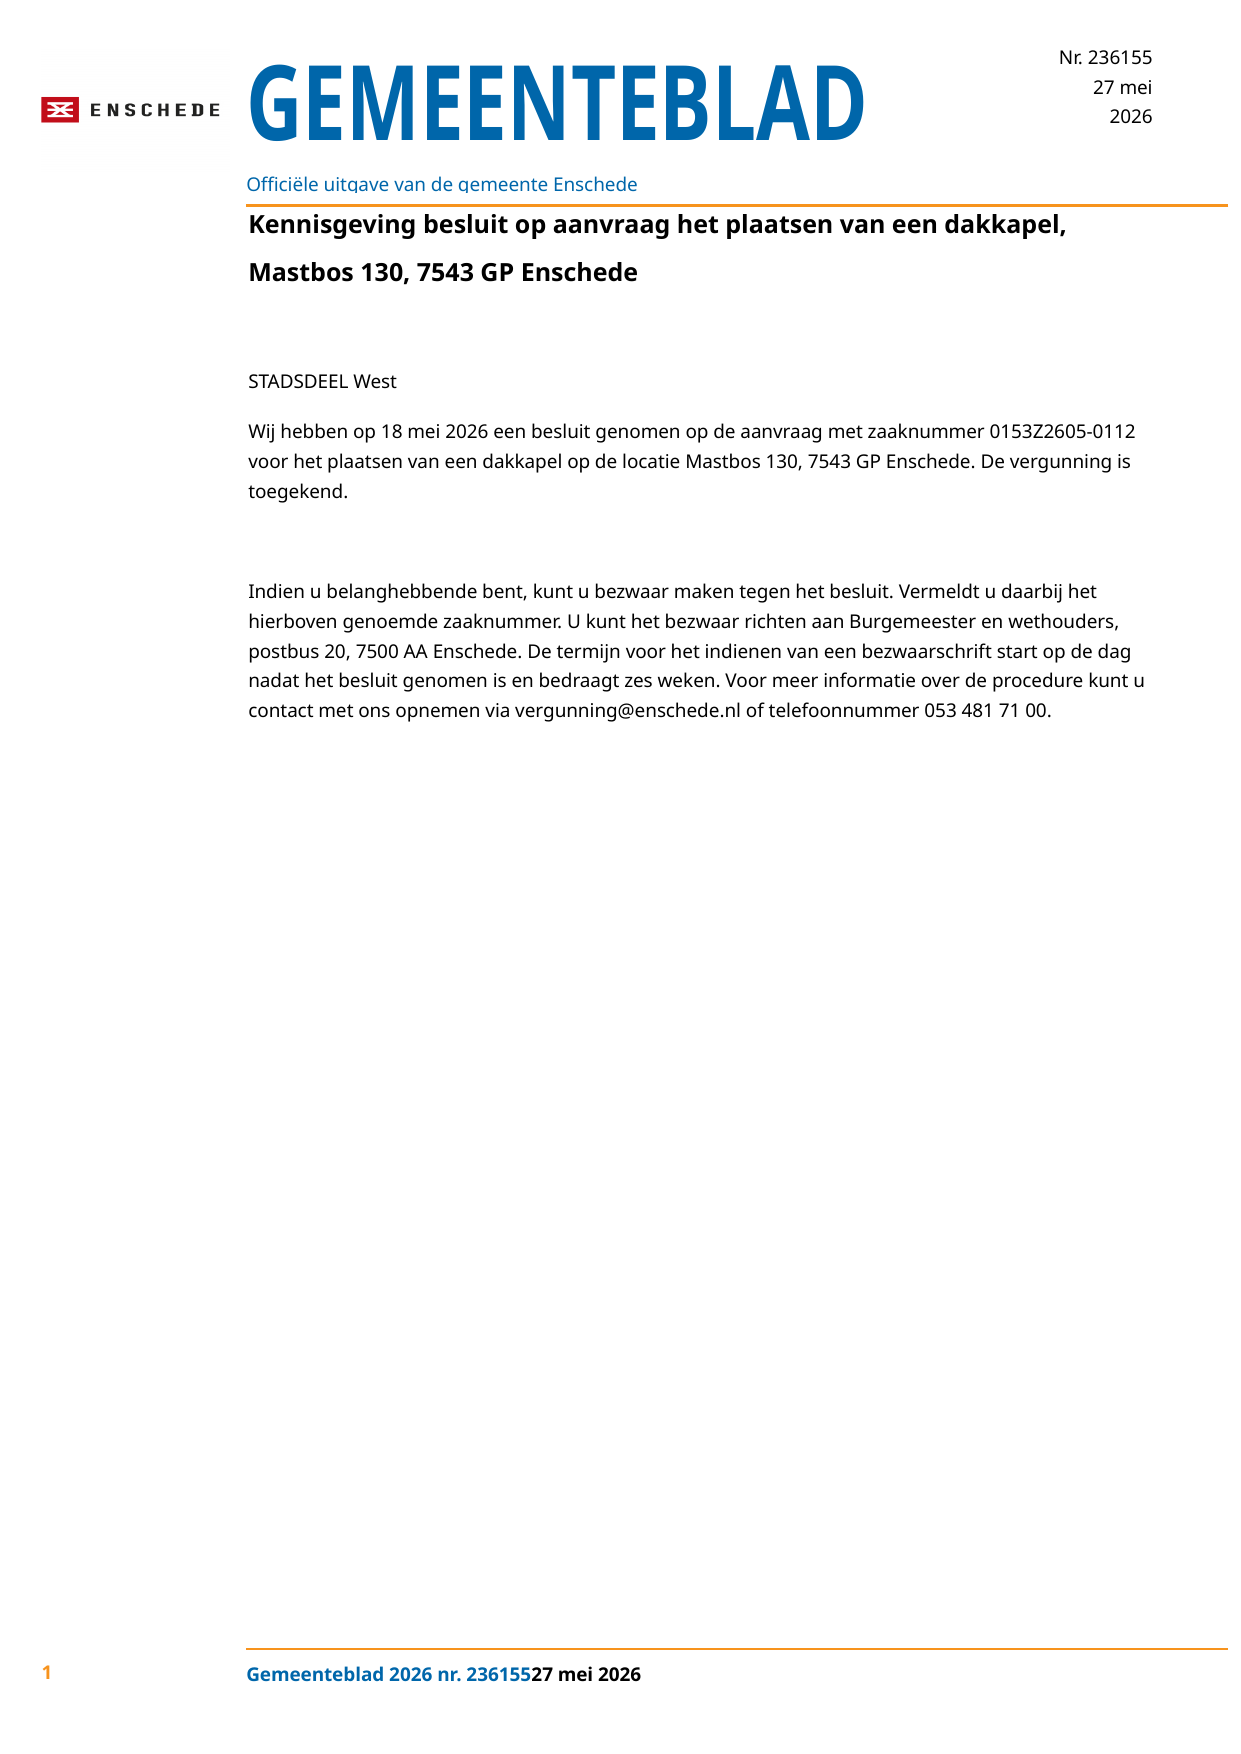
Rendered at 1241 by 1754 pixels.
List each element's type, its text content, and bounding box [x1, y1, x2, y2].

picture [41, 47, 231, 172]
text Kennisgeving besluit op aanvraag het plaatsen van een dakkapel, Mastbos 130, 7543 GP Enschede [248, 207, 1152, 288]
text Indien u belanghebbende bent, kunt u bezwaar maken tegen het besluit. Vermeldt u daarbij het hierboven genoemde zaaknummer. U kunt het bezwaar richten aan Burgemeester en wethouders, postbus 20, 7500 AA Enschede. De termijn voor het indienen van een bezwaarschrift start op de dag nadat het besluit genomen is en bedraagt zes weken. Voor meer informatie over de procedure kunt u contact met ons opnemen via vergunning@enschede.nl of telefoonnummer 053 481 71 00. [248, 579, 1152, 723]
text Wij hebben op 18 mei 2026 een besluit genomen op de aanvraag met zaaknummer 0153Z2605-0112 voor het plaatsen van een dakkapel op de locatie Mastbos 130, 7543 GP Enschede. De vergunning is toegekend. [248, 419, 1152, 504]
text STADSDEEL West [248, 368, 1152, 394]
